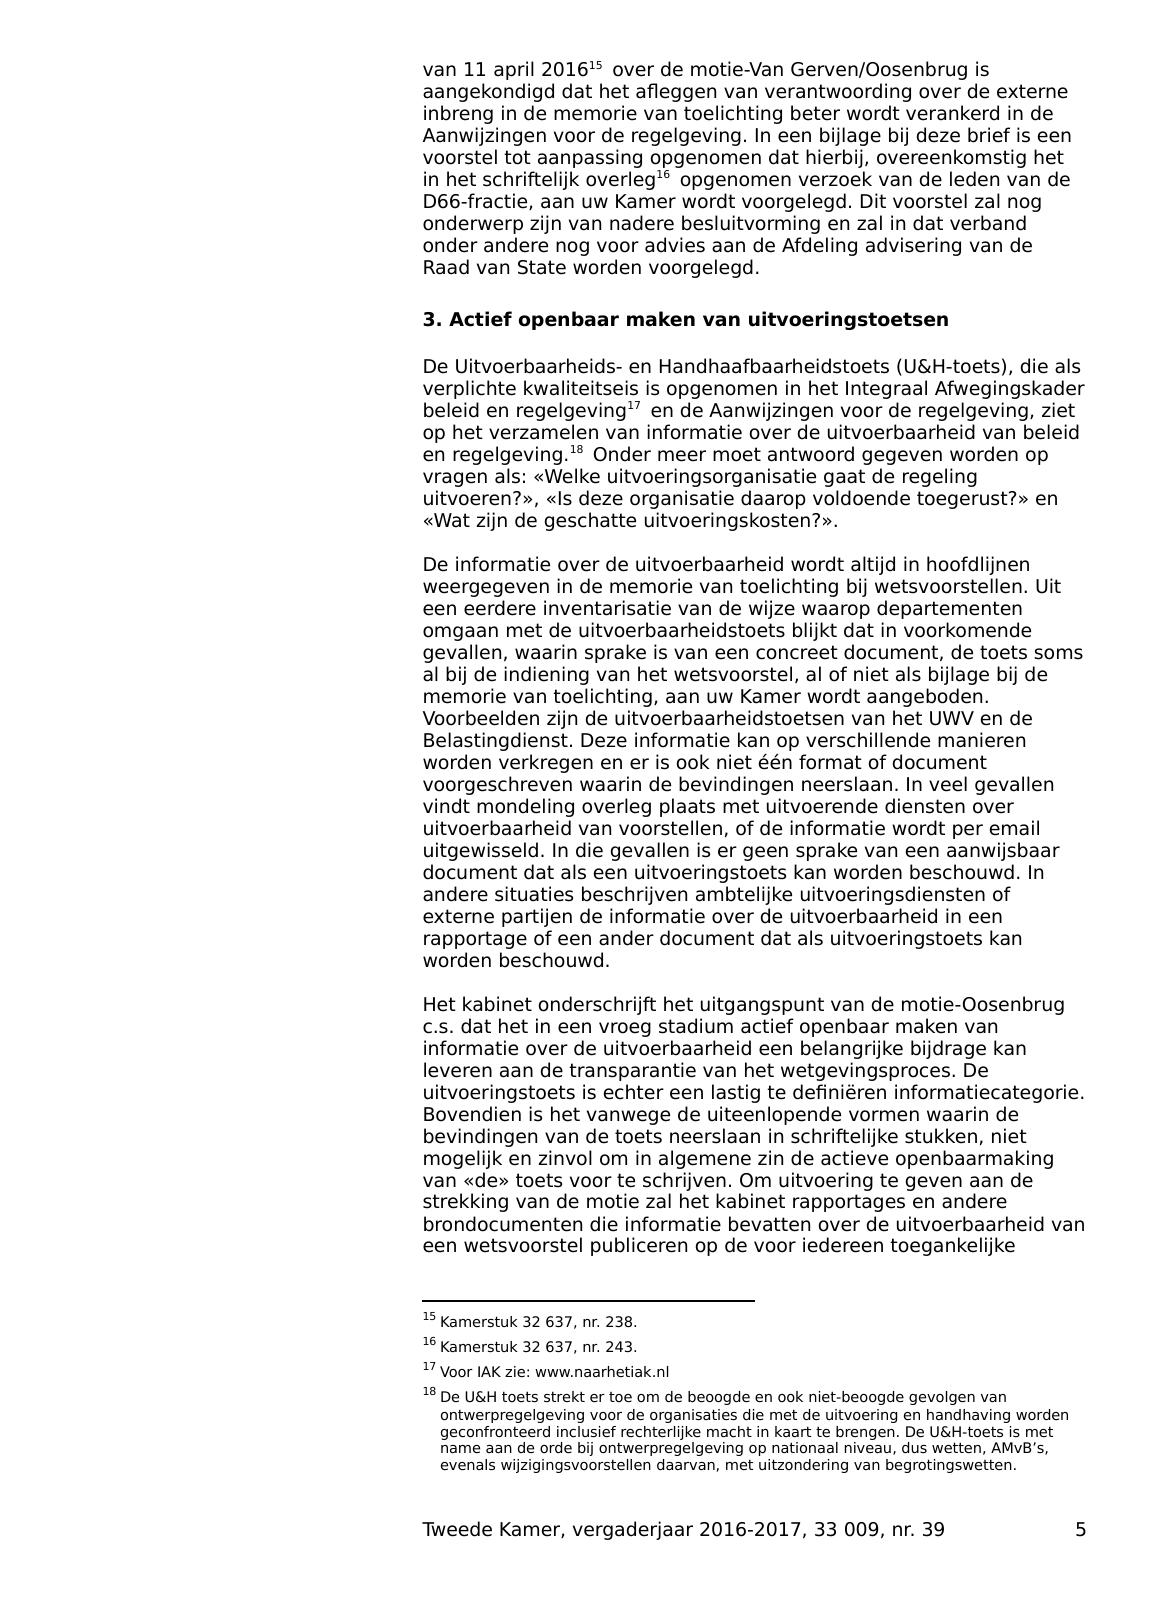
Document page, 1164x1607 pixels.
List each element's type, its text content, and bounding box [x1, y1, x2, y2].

text De U&H toets strekt er toe om de beoogde en ook niet-beoogde gevolgen van ontwerpregelgeving voor de organisaties die met de uitvoering en handhaving worden geconfronteerd inclusief rechterlijke macht in kaart te brengen. De U&H-toets is met name aan de orde bij ontwerpregelgeving op nationaal niveau, dus wetten, AMvB’s, evenals wijzigingsvoorstellen daarvan, met uitzondering van begrotingswetten. [422, 1385, 1087, 1474]
text Kamerstuk 32 637, nr. 238. [422, 1310, 1087, 1332]
text De informatie over de uitvoerbaarheid wordt altijd in hoofdlijnen weergegeven in de memorie van toelichting bij wetsvoorstellen. Uit een eerdere inventarisatie van de wijze waarop departementen omgaan met de uitvoerbaarheidstoets blijkt dat in voorkomende gevallen, waarin sprake is van een concreet document, de toets soms al bij de indiening van het wetsvoorstel, al of niet als bijlage bij de memorie van toelichting, aan uw Kamer wordt aangeboden. Voorbeelden zijn de uitvoerbaarheidstoetsen van het UWV en de Belastingdienst. Deze informatie kan op verschillende manieren worden verkregen en er is ook niet één format of document voorgeschreven waarin de bevindingen neerslaan. In veel gevallen vindt mondeling overleg plaats met uitvoerende diensten over uitvoerbaarheid van voorstellen, of de informatie wordt per email uitgewisseld. In die gevallen is er geen sprake van een aanwijsbaar document dat als een uitvoeringstoets kan worden beschouwd. In andere situaties beschrijven ambtelijke uitvoeringsdiensten of externe partijen de informatie over de uitvoerbaarheid in een rapportage of een ander document dat als uitvoeringstoets kan worden beschouwd. [422, 554, 1087, 971]
text De Uitvoerbaarheids- en Handhaafbaarheidstoets (U&H-toets), die als verplichte kwaliteitseis is opgenomen in het Integraal Afwegingskader beleid en regelgeving en de Aanwijzingen voor de regelgeving, ziet op het verzamelen van informatie over de uitvoerbaarheid van beleid en regelgeving. Onder meer moet antwoord gegeven worden op vragen als: «Welke uitvoeringsorganisatie gaat de regeling uitvoeren?», «Is deze organisatie daarop voldoende toegerust?» en «Wat zijn de geschatte uitvoeringskosten?». [422, 356, 1087, 532]
subtitle 3. Actief openbaar maken van uitvoeringstoetsen [422, 309, 1087, 331]
text Het kabinet onderschrijft het uitgangspunt van de motie-Oosenbrug c.s. dat het in een vroeg stadium actief openbaar maken van informatie over de uitvoerbaarheid een belangrijke bijdrage kan leveren aan de transparantie van het wetgevingsproces. De uitvoeringstoets is echter een lastig te definiëren informatiecategorie. Bovendien is het vanwege de uiteenlopende vormen waarin de bevindingen van de toets neerslaan in schriftelijke stukken, niet mogelijk en zinvol om in algemene zin de actieve openbaarmaking van «de» toets voor te schrijven. Om uitvoering te geven aan de strekking van de motie zal het kabinet rapportages en andere brondocumenten die informatie bevatten over de uitvoerbaarheid van een wetsvoorstel publiceren op de voor iedereen toegankelijke [422, 994, 1087, 1257]
text Kamerstuk 32 637, nr. 243. [422, 1335, 1087, 1357]
text van 11 april 2016 over de motie-Van Gerven/Oosenbrug is aangekondigd dat het afleggen van verantwoording over de externe inbreng in de memorie van toelichting beter wordt verankerd in de Aanwijzingen voor de regelgeving. In een bijlage bij deze brief is een voorstel tot aanpassing opgenomen dat hierbij, overeenkomstig het in het schriftelijk overleg opgenomen verzoek van de leden van de D66-fractie, aan uw Kamer wordt voorgelegd. Dit voorstel zal nog onderwerp zijn van nadere besluitvorming en zal in dat verband onder andere nog voor advies aan de Afdeling advisering van de Raad van State worden voorgelegd. [422, 59, 1087, 279]
text Voor IAK zie: www.naarhetiak.nl [422, 1360, 1087, 1382]
